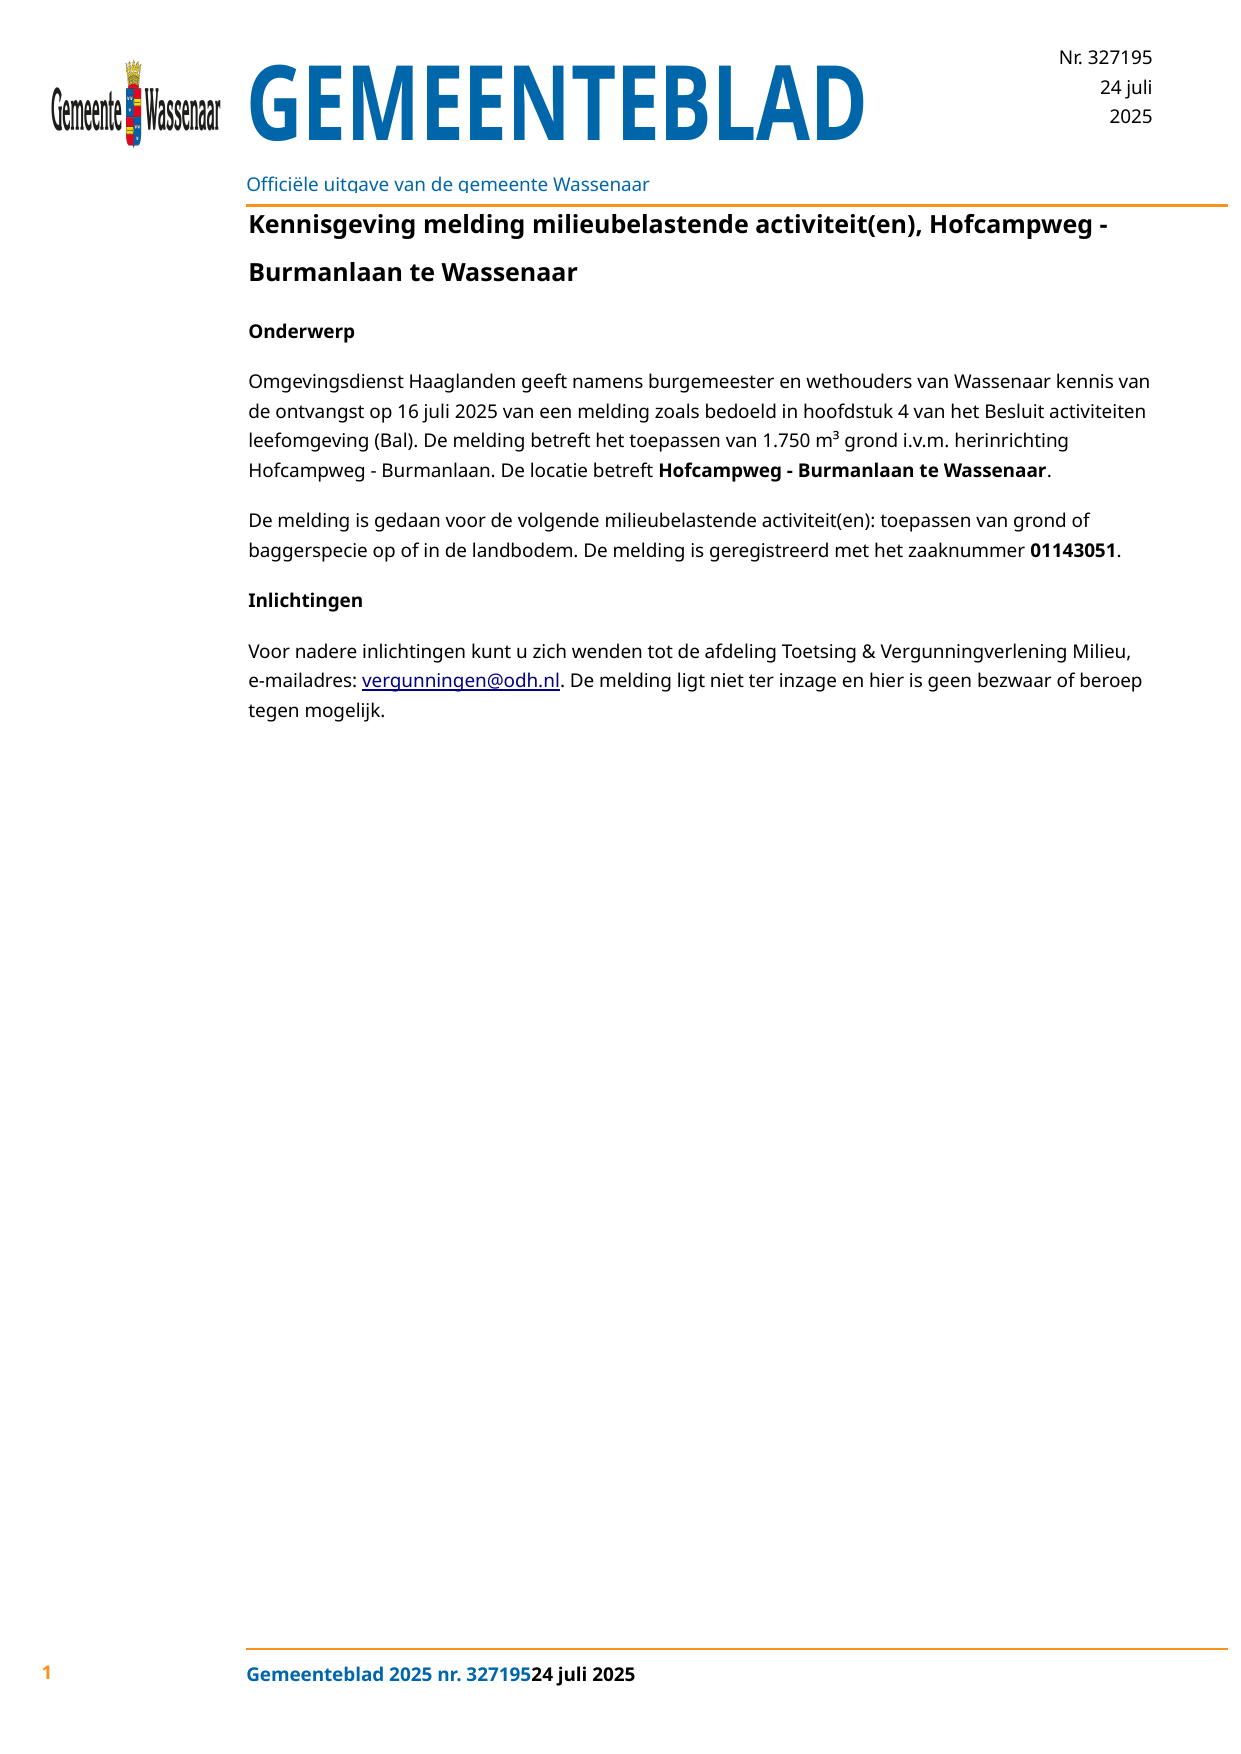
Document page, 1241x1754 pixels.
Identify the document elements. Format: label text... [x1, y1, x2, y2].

picture [41, 47, 231, 172]
text De melding is gedaan voor de volgende milieubelastende activiteit(en): toepassen van grond of baggerspecie op of in de landbodem. De melding is geregistreerd met het zaaknummer 01143051. [248, 507, 1152, 563]
text Kennisgeving melding milieubelastende activiteit(en), Hofcampweg - Burmanlaan te Wassenaar [248, 207, 1152, 288]
text Onderwerp [248, 318, 1152, 344]
text Inlichtingen [248, 587, 1152, 613]
text Omgevingsdienst Haaglanden geeft namens burgemeester en wethouders van Wassenaar kennis van de ontvangst op 16 juli 2025 van een melding zoals bedoeld in hoofdstuk 4 van het Besluit activiteiten leefomgeving (Bal). De melding betreft het toepassen van 1.750 m³ grond i.v.m. herinrichting Hofcampweg - Burmanlaan. De locatie betreft Hofcampweg - Burmanlaan te Wassenaar. [248, 368, 1152, 483]
text Voor nadere inlichtingen kunt u zich wenden tot de afdeling Toetsing & Vergunningverlening Milieu, e-mailadres: vergunningen@odh.nl. De melding ligt niet ter inzage en hier is geen bezwaar of beroep tegen mogelijk. [248, 638, 1152, 723]
